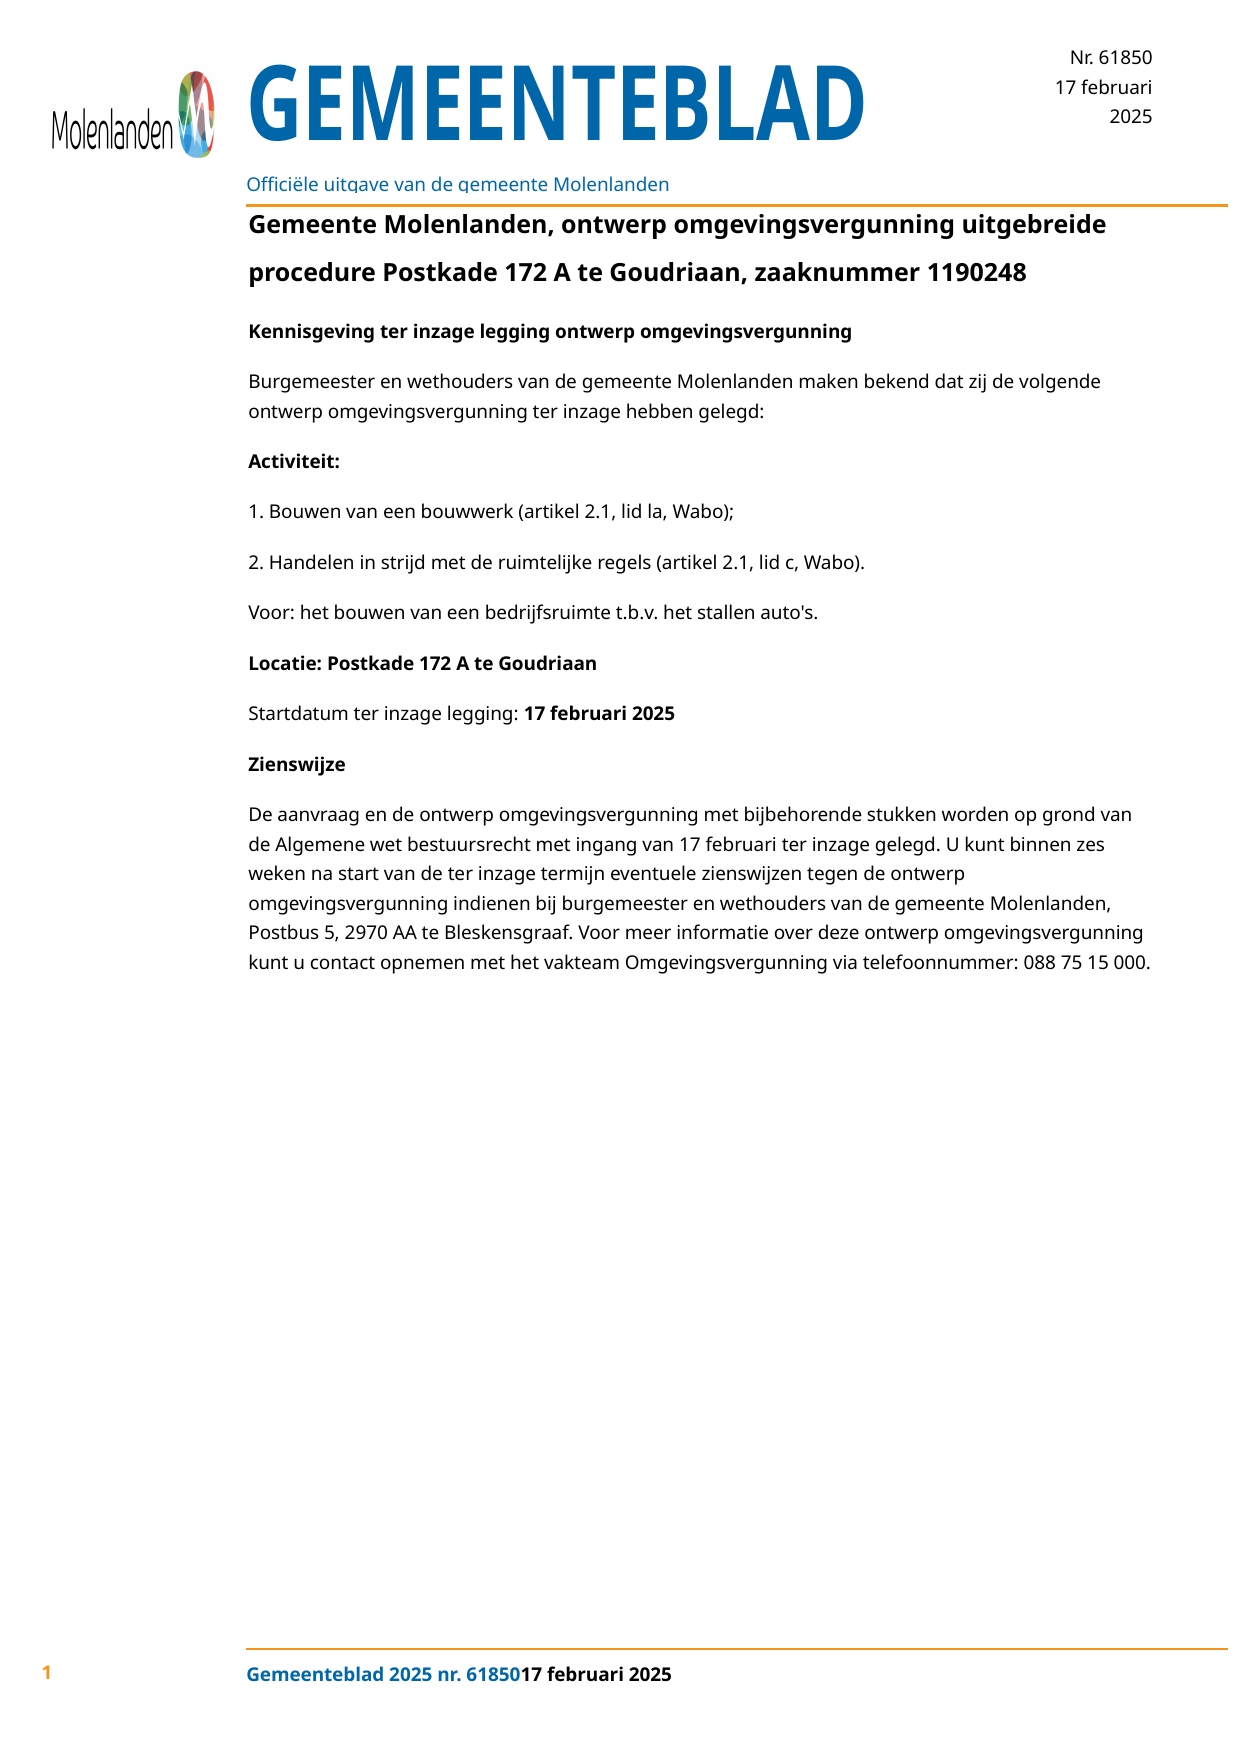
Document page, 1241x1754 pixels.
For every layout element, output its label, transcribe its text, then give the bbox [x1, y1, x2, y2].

text 1. Bouwen van een bouwwerk (artikel 2.1, lid la, Wabo); [248, 499, 1152, 524]
text De aanvraag en de ontwerp omgevingsvergunning met bijbehorende stukken worden op grond van de Algemene wet bestuursrecht met ingang van 17 februari ter inzage gelegd. U kunt binnen zes weken na start van de ter inzage termijn eventuele zienswijzen tegen de ontwerp omgevingsvergunning indienen bij burgemeester en wethouders van de gemeente Molenlanden, Postbus 5, 2970 AA te Bleskensgraaf. Voor meer informatie over deze ontwerp omgevingsvergunning kunt u contact opnemen met het vakteam Omgevingsvergunning via telefoonnummer: 088 75 15 000. [248, 801, 1152, 975]
text Voor: het bouwen van een bedrijfsruimte t.b.v. het stallen auto's. [248, 599, 1152, 625]
text Kennisgeving ter inzage legging ontwerp omgevingsvergunning [248, 318, 1152, 344]
text Burgemeester en wethouders van de gemeente Molenlanden maken bekend dat zij de volgende ontwerp omgevingsvergunning ter inzage hebben gelegd: [248, 368, 1152, 424]
text Activiteit: [248, 448, 1152, 474]
text Startdatum ter inzage legging: 17 februari 2025 [248, 700, 1152, 726]
text Gemeente Molenlanden, ontwerp omgevingsvergunning uitgebreide procedure Postkade 172 A te Goudriaan, zaaknummer 1190248 [248, 207, 1152, 288]
text Locatie: Postkade 172 A te Goudriaan [248, 650, 1152, 676]
picture [41, 47, 231, 172]
text Zienswijze [248, 751, 1152, 777]
text 2. Handelen in strijd met de ruimtelijke regels (artikel 2.1, lid c‚ Wabo). [248, 549, 1152, 575]
